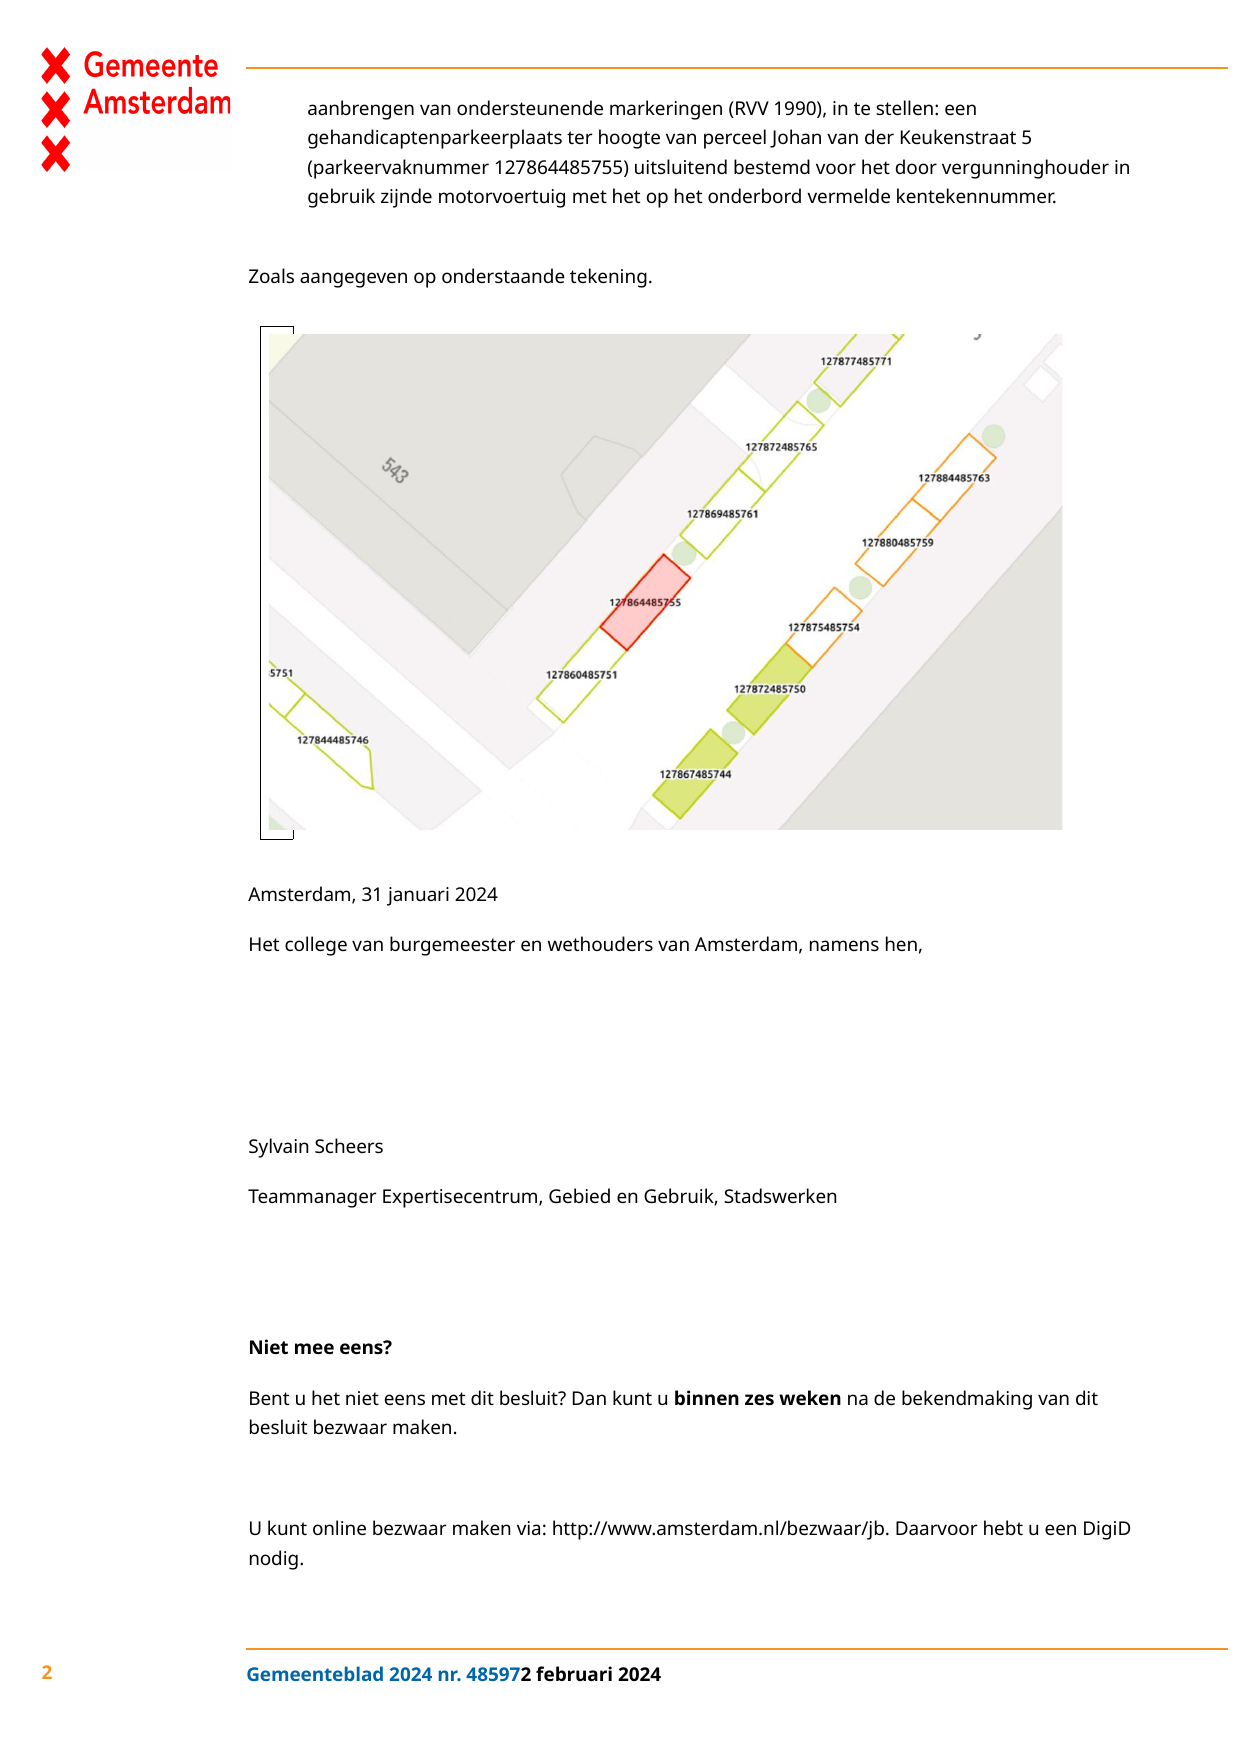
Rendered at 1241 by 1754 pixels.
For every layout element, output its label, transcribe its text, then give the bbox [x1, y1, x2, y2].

picture [41, 47, 231, 172]
text Het college van burgemeester en wethouders van Amsterdam, namens hen, [248, 931, 1152, 957]
text U kunt online bezwaar maken via: http://www.amsterdam.nl/bezwaar/jb. Daarvoor hebt u een DigiD nodig. [248, 1515, 1152, 1571]
list aanbrengen van ondersteunende markeringen (RVV 1990), in te stellen: een gehandicaptenparkeerplaats ter hoogte van perceel Johan van der Keukenstraat 5 (parkeervaknummer 127864485755) uitsluitend bestemd voor het door vergunninghouder in gebruik zijnde motorvoertuig met het op het onderbord vermelde kentekennummer. [248, 95, 1152, 209]
text Bent u het niet eens met dit besluit? Dan kunt u binnen zes weken na de bekendmaking van dit besluit bezwaar maken. [248, 1385, 1152, 1440]
text Zoals aangegeven op onderstaande tekening. [248, 263, 1152, 289]
text Amsterdam, 31 januari 2024 [248, 881, 1152, 907]
picture [268, 334, 1063, 830]
text Sylvain Scheers [248, 1133, 1152, 1159]
text Niet mee eens? [248, 1334, 1152, 1360]
text Teammanager Expertisecentrum, Gebied en Gebruik, Stadswerken [248, 1183, 1152, 1209]
